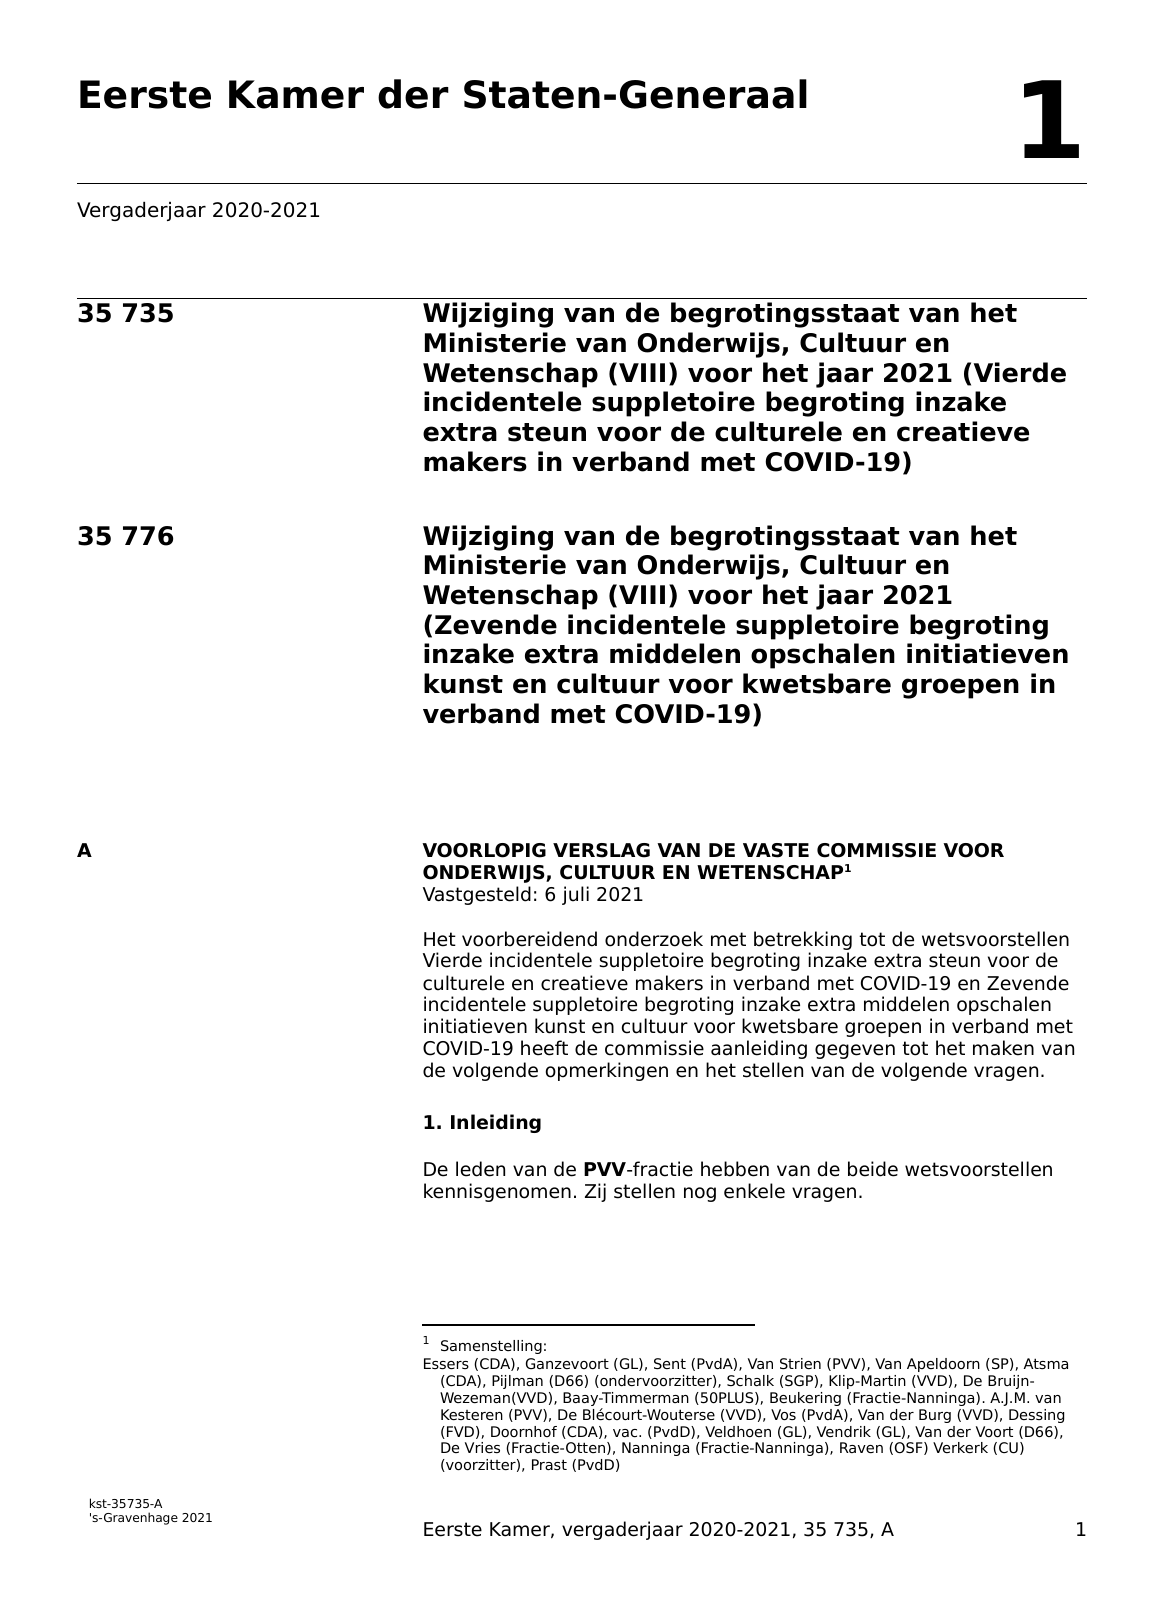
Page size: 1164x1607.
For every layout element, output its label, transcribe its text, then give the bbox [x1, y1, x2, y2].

table_header 1 [886, 59, 1087, 183]
subtitle 35 735 Wijziging van de begrotingsstaat van het Ministerie van Onderwijs, Cultuur en Wetenschap (VIII) voor het jaar 2021 (Vierde incidentele suppletoire begroting inzake extra steun voor de culturele en creatieve makers in verband met COVID-19) [77, 299, 1087, 477]
table_header Eerste Kamer der Staten-Generaal [77, 59, 886, 183]
text Essers (CDA), Ganzevoort (GL), Sent (PvdA), Van Strien (PVV), Van Apeldoorn (SP), Atsma (CDA), Pijlman (D66) (ondervoorzitter), Schalk (SGP), Klip-Martin (VVD), De Bruijn-Wezeman(VVD), Baay-Timmerman (50PLUS), Beukering (Fractie-Nanninga). A.J.M. van Kesteren (PVV), De Blécourt-Wouterse (VVD), Vos (PvdA), Van der Burg (VVD), Dessing (FVD), Doornhof (CDA), vac. (PvdD), Veldhoen (GL), Vendrik (GL), Van der Voort (D66), De Vries (Fractie-Otten), Nanninga (Fractie-Nanninga), Raven (OSF) Verkerk (CU) (voorzitter), Prast (PvdD) [422, 1356, 1087, 1474]
table_cell Vergaderjaar 2020-2021 [77, 184, 1087, 298]
text Samenstelling: [422, 1334, 1087, 1356]
text 's-Gravenhage 2021 [88, 1511, 323, 1525]
text kst-35735-A [88, 1497, 323, 1511]
subtitle A VOORLOPIG VERSLAG VAN DE VASTE COMMISSIE VOOR ONDERWIJS, CULTUUR EN WETENSCHAP [77, 840, 1087, 884]
text Het voorbereidend onderzoek met betrekking tot de wetsvoorstellen Vierde incidentele suppletoire begroting inzake extra steun voor de culturele en creatieve makers in verband met COVID-19 en Zevende incidentele suppletoire begroting inzake extra middelen opschalen initiatieven kunst en cultuur voor kwetsbare groepen in verband met COVID-19 heeft de commissie aanleiding gegeven tot het maken van de volgende opmerkingen en het stellen van de volgende vragen. [422, 928, 1087, 1082]
subtitle 35 776 Wijziging van de begrotingsstaat van het Ministerie van Onderwijs, Cultuur en Wetenschap (VIII) voor het jaar 2021 (Zevende incidentele suppletoire begroting inzake extra middelen opschalen initiatieven kunst en cultuur voor kwetsbare groepen in verband met COVID-19) [77, 521, 1087, 729]
text De leden van de PVV-fractie hebben van de beide wetsvoorstellen kennisgenomen. Zij stellen nog enkele vragen. [422, 1159, 1087, 1203]
text Vastgesteld: 6 juli 2021 [422, 884, 1087, 906]
subtitle 1. Inleiding [422, 1112, 1087, 1134]
